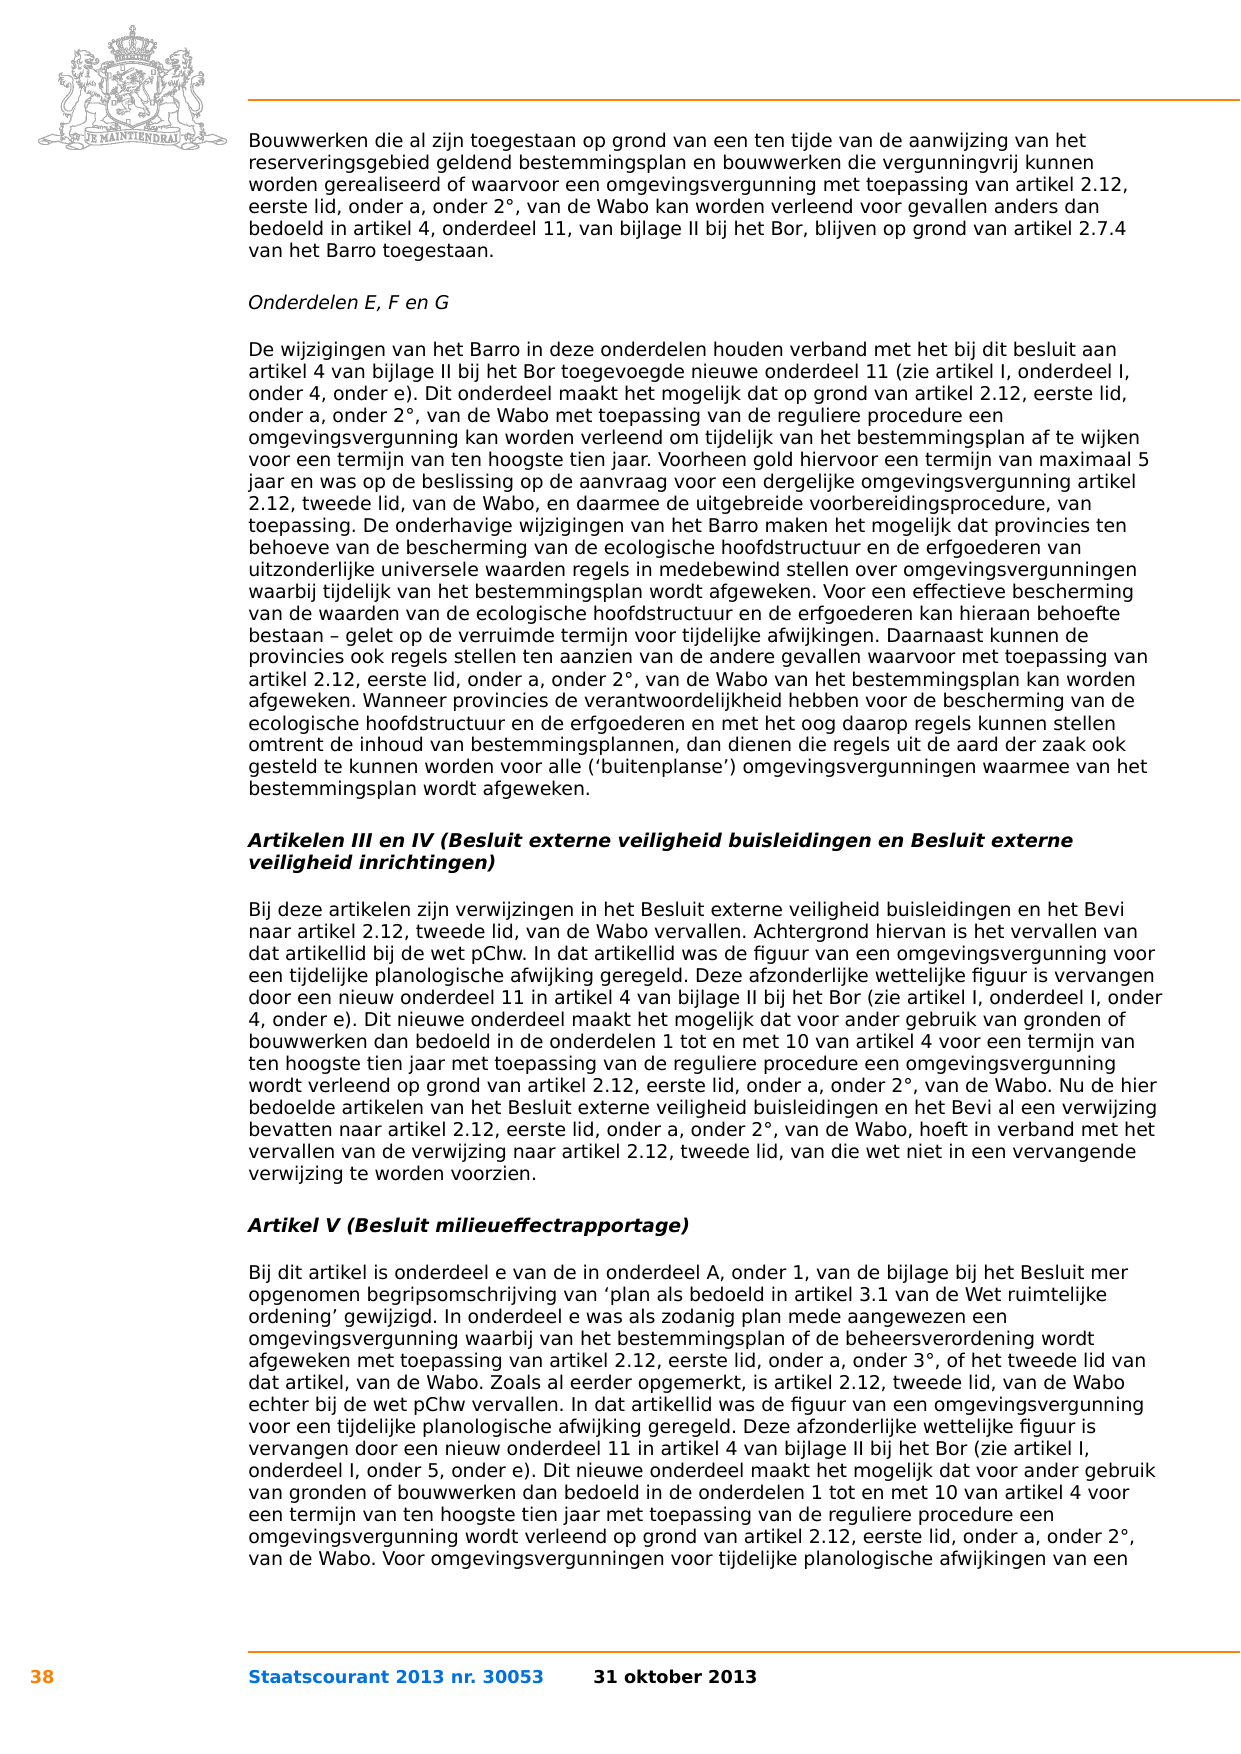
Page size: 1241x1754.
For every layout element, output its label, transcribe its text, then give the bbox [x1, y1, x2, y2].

picture [38, 25, 227, 150]
text Bij dit artikel is onderdeel e van de in onderdeel A, onder 1, van de bijlage bij het Besluit mer opgenomen begripsomschrijving van ‘plan als bedoeld in artikel 3.1 van de Wet ruimtelijke ordening’ gewijzigd. In onderdeel e was als zodanig plan mede aangewezen een omgevingsvergunning waarbij van het bestemmingsplan of de beheersverordening wordt afgeweken met toepassing van artikel 2.12, eerste lid, onder a, onder 3°, of het tweede lid van dat artikel, van de Wabo. Zoals al eerder opgemerkt, is artikel 2.12, tweede lid, van de Wabo echter bij de wet pChw vervallen. In dat artikellid was de figuur van een omgevingsvergunning voor een tijdelijke planologische afwijking geregeld. Deze afzonderlijke wettelijke figuur is vervangen door een nieuw onderdeel 11 in artikel 4 van bijlage II bij het Bor (zie artikel I, onderdeel I, onder 5, onder e). Dit nieuwe onderdeel maakt het mogelijk dat voor ander gebruik van gronden of bouwwerken dan bedoeld in de onderdelen 1 tot en met 10 van artikel 4 voor een termijn van ten hoogste tien jaar met toepassing van de reguliere procedure een omgevingsvergunning wordt verleend op grond van artikel 2.12, eerste lid, onder a, onder 2°, van de Wabo. Voor omgevingsvergunningen voor tijdelijke planologische afwijkingen van een [248, 1262, 1163, 1570]
text Bij deze artikelen zijn verwijzingen in het Besluit externe veiligheid buisleidingen en het Bevi naar artikel 2.12, tweede lid, van de Wabo vervallen. Achtergrond hiervan is het vervallen van dat artikellid bij de wet pChw. In dat artikellid was de figuur van een omgevingsvergunning voor een tijdelijke planologische afwijking geregeld. Deze afzonderlijke wettelijke figuur is vervangen door een nieuw onderdeel 11 in artikel 4 van bijlage II bij het Bor (zie artikel I, onderdeel I, onder 4, onder e). Dit nieuwe onderdeel maakt het mogelijk dat voor ander gebruik van gronden of bouwwerken dan bedoeld in de onderdelen 1 tot en met 10 van artikel 4 voor een termijn van ten hoogste tien jaar met toepassing van de reguliere procedure een omgevingsvergunning wordt verleend op grond van artikel 2.12, eerste lid, onder a, onder 2°, van de Wabo. Nu de hier bedoelde artikelen van het Besluit externe veiligheid buisleidingen en het Bevi al een verwijzing bevatten naar artikel 2.12, eerste lid, onder a, onder 2°, van de Wabo, hoeft in verband met het vervallen van de verwijzing naar artikel 2.12, tweede lid, van die wet niet in een vervangende verwijzing te worden voorzien. [248, 899, 1163, 1185]
subtitle Artikelen III en IV (Besluit externe veiligheid buisleidingen en Besluit externe veiligheid inrichtingen) [248, 830, 1163, 874]
text Bouwwerken die al zijn toegestaan op grond van een ten tijde van de aanwijzing van het reserveringsgebied geldend bestemmingsplan en bouwwerken die vergunningvrij kunnen worden gerealiseerd of waarvoor een omgevingsvergunning met toepassing van artikel 2.12, eerste lid, onder a, onder 2°, van de Wabo kan worden verleend voor gevallen anders dan bedoeld in artikel 4, onderdeel 11, van bijlage II bij het Bor, blijven op grond van artikel 2.7.4 van het Barro toegestaan. [248, 130, 1163, 262]
subtitle Onderdelen E, F en G [248, 292, 1163, 314]
subtitle Artikel V (Besluit milieueffectrapportage) [248, 1215, 1163, 1237]
text De wijzigingen van het Barro in deze onderdelen houden verband met het bij dit besluit aan artikel 4 van bijlage II bij het Bor toegevoegde nieuwe onderdeel 11 (zie artikel I, onderdeel I, onder 4, onder e). Dit onderdeel maakt het mogelijk dat op grond van artikel 2.12, eerste lid, onder a, onder 2°, van de Wabo met toepassing van de reguliere procedure een omgevingsvergunning kan worden verleend om tijdelijk van het bestemmingsplan af te wijken voor een termijn van ten hoogste tien jaar. Voorheen gold hiervoor een termijn van maximaal 5 jaar en was op de beslissing op de aanvraag voor een dergelijke omgevingsvergunning artikel 2.12, tweede lid, van de Wabo, en daarmee de uitgebreide voorbereidingsprocedure, van toepassing. De onderhavige wijzigingen van het Barro maken het mogelijk dat provincies ten behoeve van de bescherming van de ecologische hoofdstructuur en de erfgoederen van uitzonderlijke universele waarden regels in medebewind stellen over omgevingsvergunningen waarbij tijdelijk van het bestemmingsplan wordt afgeweken. Voor een effectieve bescherming van de waarden van de ecologische hoofdstructuur en de erfgoederen kan hieraan behoefte bestaan – gelet op de verruimde termijn voor tijdelijke afwijkingen. Daarnaast kunnen de provincies ook regels stellen ten aanzien van de andere gevallen waarvoor met toepassing van artikel 2.12, eerste lid, onder a, onder 2°, van de Wabo van het bestemmingsplan kan worden afgeweken. Wanneer provincies de verantwoordelijkheid hebben voor de bescherming van de ecologische hoofdstructuur en de erfgoederen en met het oog daarop regels kunnen stellen omtrent de inhoud van bestemmingsplannen, dan dienen die regels uit de aard der zaak ook gesteld te kunnen worden voor alle (‘buitenplanse’) omgevingsvergunningen waarmee van het bestemmingsplan wordt afgeweken. [248, 339, 1163, 800]
